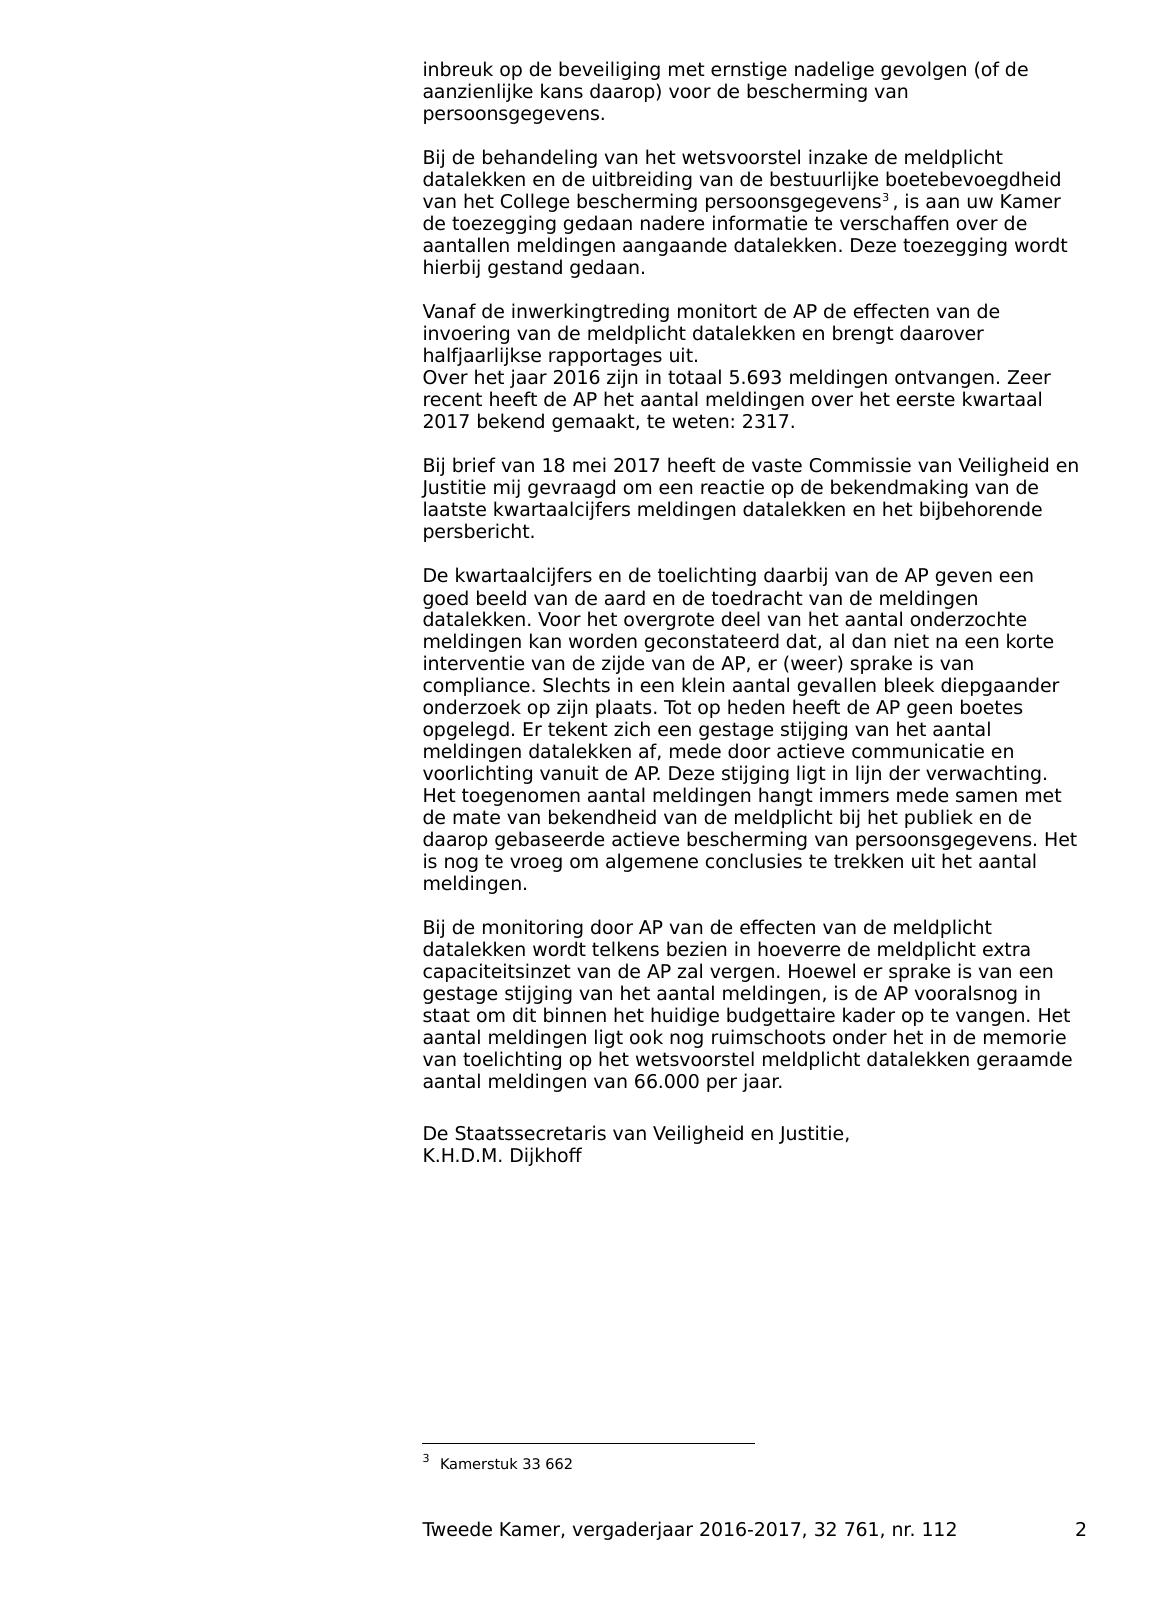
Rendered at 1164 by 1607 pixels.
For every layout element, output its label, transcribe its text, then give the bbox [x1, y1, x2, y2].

text Kamerstuk 33 662 [422, 1452, 1087, 1474]
text Vanaf de inwerkingtreding monitort de AP de effecten van de invoering van de meldplicht datalekken en brengt daarover halfjaarlijkse rapportages uit. [422, 301, 1087, 367]
text Over het jaar 2016 zijn in totaal 5.693 meldingen ontvangen. Zeer recent heeft de AP het aantal meldingen over het eerste kwartaal 2017 bekend gemaakt, te weten: 2317. [422, 367, 1087, 433]
text De kwartaalcijfers en de toelichting daarbij van de AP geven een goed beeld van de aard en de toedracht van de meldingen datalekken. Voor het overgrote deel van het aantal onderzochte meldingen kan worden geconstateerd dat, al dan niet na een korte interventie van de zijde van de AP, er (weer) sprake is van compliance. Slechts in een klein aantal gevallen bleek diepgaander onderzoek op zijn plaats. Tot op heden heeft de AP geen boetes opgelegd. Er tekent zich een gestage stijging van het aantal meldingen datalekken af, mede door actieve communicatie en voorlichting vanuit de AP. Deze stijging ligt in lijn der verwachting. Het toegenomen aantal meldingen hangt immers mede samen met de mate van bekendheid van de meldplicht bij het publiek en de daarop gebaseerde actieve bescherming van persoonsgegevens. Het is nog te vroeg om algemene conclusies te trekken uit het aantal meldingen. [422, 565, 1087, 895]
text Bij brief van 18 mei 2017 heeft de vaste Commissie van Veiligheid en Justitie mij gevraagd om een reactie op de bekendmaking van de laatste kwartaalcijfers meldingen datalekken en het bijbehorende persbericht. [422, 455, 1087, 543]
text inbreuk op de beveiliging met ernstige nadelige gevolgen (of de aanzienlijke kans daarop) voor de bescherming van persoonsgegevens. [422, 59, 1087, 125]
text Bij de behandeling van het wetsvoorstel inzake de meldplicht datalekken en de uitbreiding van de bestuurlijke boetebevoegdheid van het College bescherming persoonsgegevens, is aan uw Kamer de toezegging gedaan nadere informatie te verschaffen over de aantallen meldingen aangaande datalekken. Deze toezegging wordt hierbij gestand gedaan. [422, 147, 1087, 279]
text De Staatssecretaris van Veiligheid en Justitie, K.H.D.M. Dijkhoff [422, 1123, 1087, 1167]
text Bij de monitoring door AP van de effecten van de meldplicht datalekken wordt telkens bezien in hoeverre de meldplicht extra capaciteitsinzet van de AP zal vergen. Hoewel er sprake is van een gestage stijging van het aantal meldingen, is de AP vooralsnog in staat om dit binnen het huidige budgettaire kader op te vangen. Het aantal meldingen ligt ook nog ruimschoots onder het in de memorie van toelichting op het wetsvoorstel meldplicht datalekken geraamde aantal meldingen van 66.000 per jaar. [422, 917, 1087, 1093]
